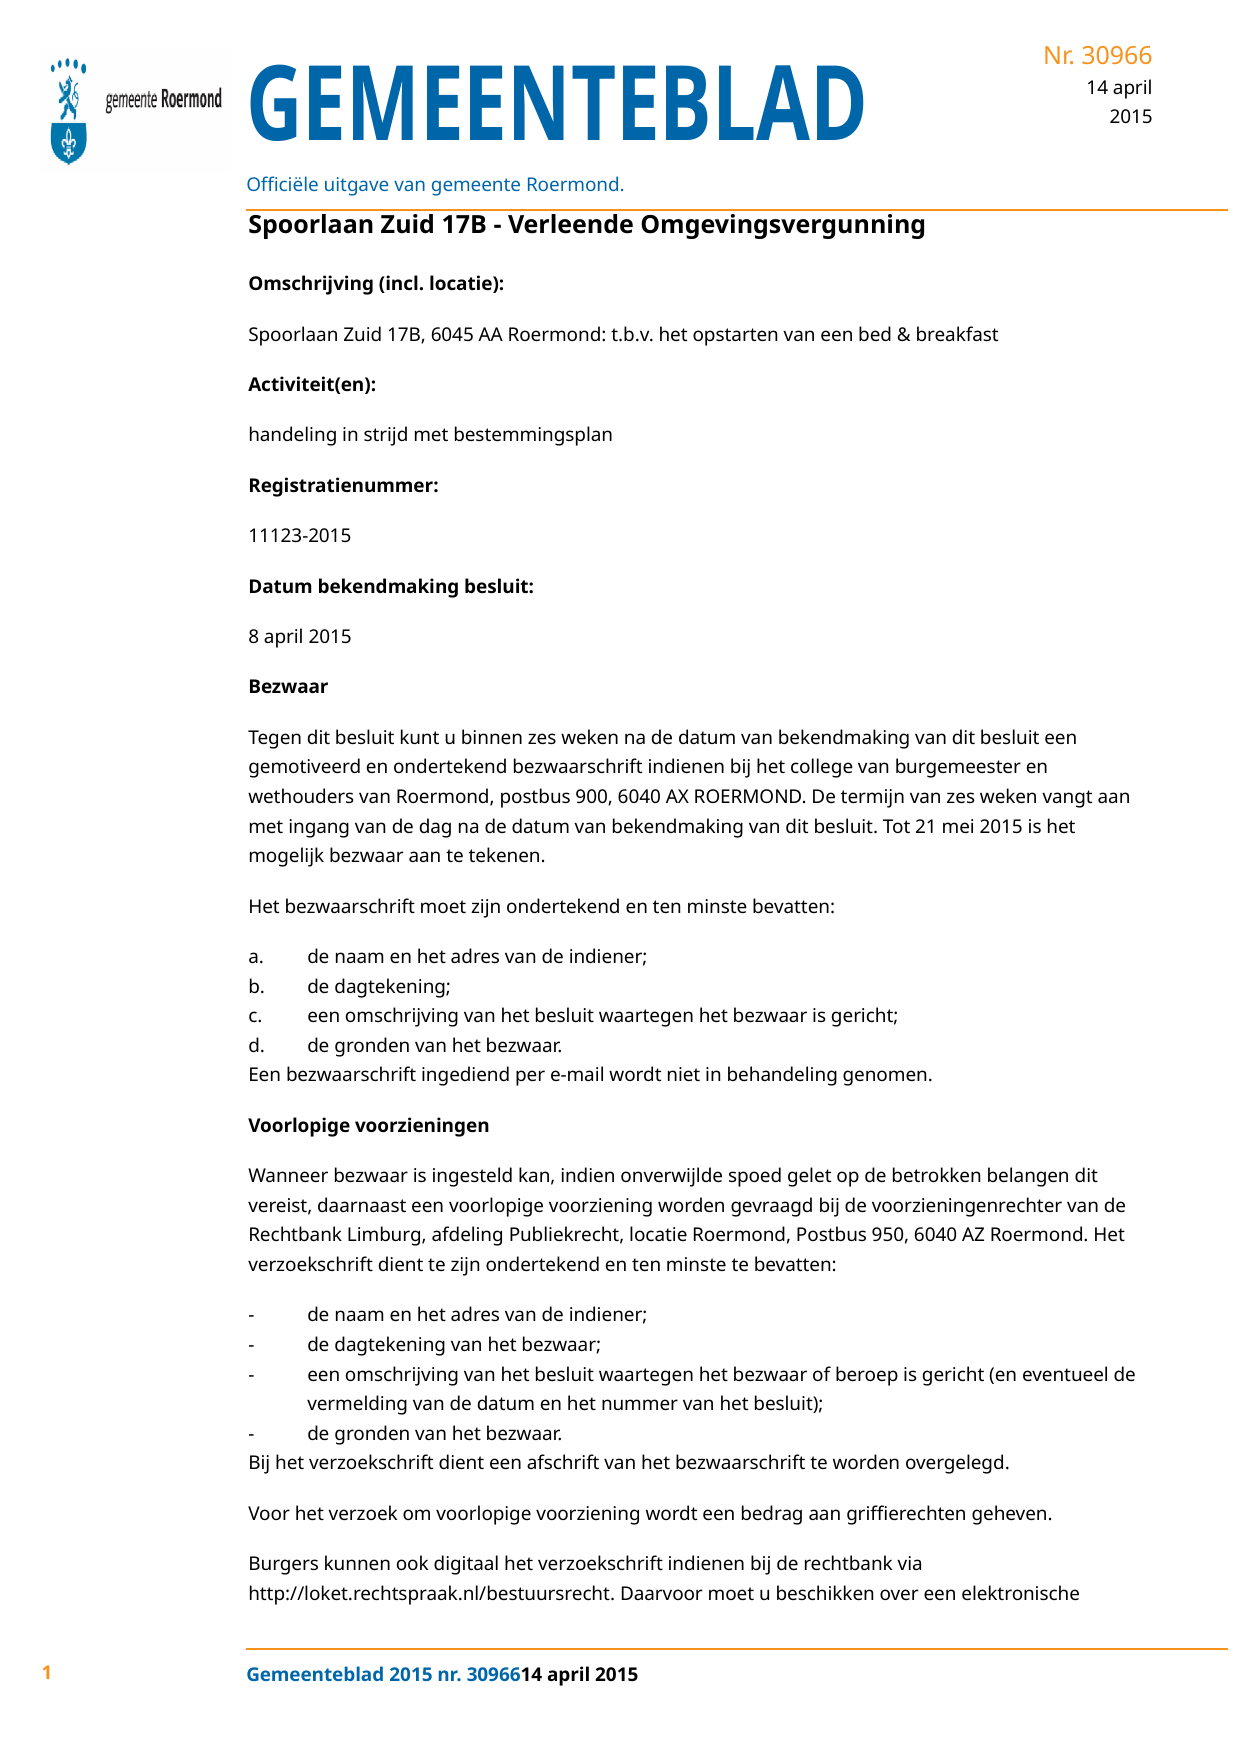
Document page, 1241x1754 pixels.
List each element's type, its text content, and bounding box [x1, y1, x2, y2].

text Wanneer bezwaar is ingesteld kan, indien onverwijlde spoed gelet op de betrokken belangen dit vereist, daarnaast een voorlopige voorziening worden gevraagd bij de voorzieningenrechter van de Rechtbank Limburg, afdeling Publiekrecht, locatie Roermond, Postbus 950, 6040 AZ Roermond. Het verzoekschrift dient te zijn ondertekend en ten minste te bevatten: [248, 1162, 1152, 1277]
text Bezwaar [248, 674, 1152, 699]
text Bij het verzoekschrift dient een afschrift van het bezwaarschrift te worden overgelegd. [248, 1449, 1152, 1475]
list een omschrijving van het besluit waartegen het bezwaar of beroep is gericht (en eventueel de vermelding van de datum en het nummer van het besluit); [248, 1361, 1152, 1416]
list een omschrijving van het besluit waartegen het bezwaar is gericht; [248, 1002, 1152, 1028]
picture [41, 47, 231, 172]
list de dagtekening van het bezwaar; [248, 1331, 1152, 1357]
text Een bezwaarschrift ingediend per e-mail wordt niet in behandeling genomen. [248, 1062, 1152, 1087]
text Het bezwaarschrift moet zijn ondertekend en ten minste bevatten: [248, 893, 1152, 918]
text handeling in strijd met bestemmingsplan [248, 422, 1152, 447]
text Registratienummer: [248, 472, 1152, 498]
text Burgers kunnen ook digitaal het verzoekschrift indienen bij de rechtbank via http://loket.rechtspraak.nl/bestuursrecht. Daarvoor moet u beschikken over een elektronische [248, 1550, 1152, 1606]
text Tegen dit besluit kunt u binnen zes weken na de datum van bekendmaking van dit besluit een gemotiveerd en ondertekend bezwaarschrift indienen bij het college van burgemeester en wethouders van Roermond, postbus 900, 6040 AX ROERMOND. De termijn van zes weken vangt aan met ingang van de dag na de datum van bekendmaking van dit besluit. Tot 21 mei 2015 is het mogelijk bezwaar aan te tekenen. [248, 724, 1152, 868]
text Activiteit(en): [248, 371, 1152, 397]
text 11123-2015 [248, 522, 1152, 548]
text 8 april 2015 [248, 623, 1152, 649]
list de gronden van het bezwaar. [248, 1420, 1152, 1446]
list de gronden van het bezwaar. [248, 1032, 1152, 1058]
list de naam en het adres van de indiener; [248, 943, 1152, 969]
text Datum bekendmaking besluit: [248, 573, 1152, 598]
list de naam en het adres van de indiener; [248, 1302, 1152, 1327]
text Voorlopige voorzieningen [248, 1112, 1152, 1138]
text Spoorlaan Zuid 17B, 6045 AA Roermond: t.b.v. het opstarten van een bed & breakfast [248, 321, 1152, 346]
text Omschrijving (incl. locatie): [248, 270, 1152, 296]
text Voor het verzoek om voorlopige voorziening wordt een bedrag aan griffierechten geheven. [248, 1500, 1152, 1526]
text Spoorlaan Zuid 17B - Verleende Omgevingsvergunning [248, 211, 1152, 241]
list de dagtekening; [248, 973, 1152, 998]
